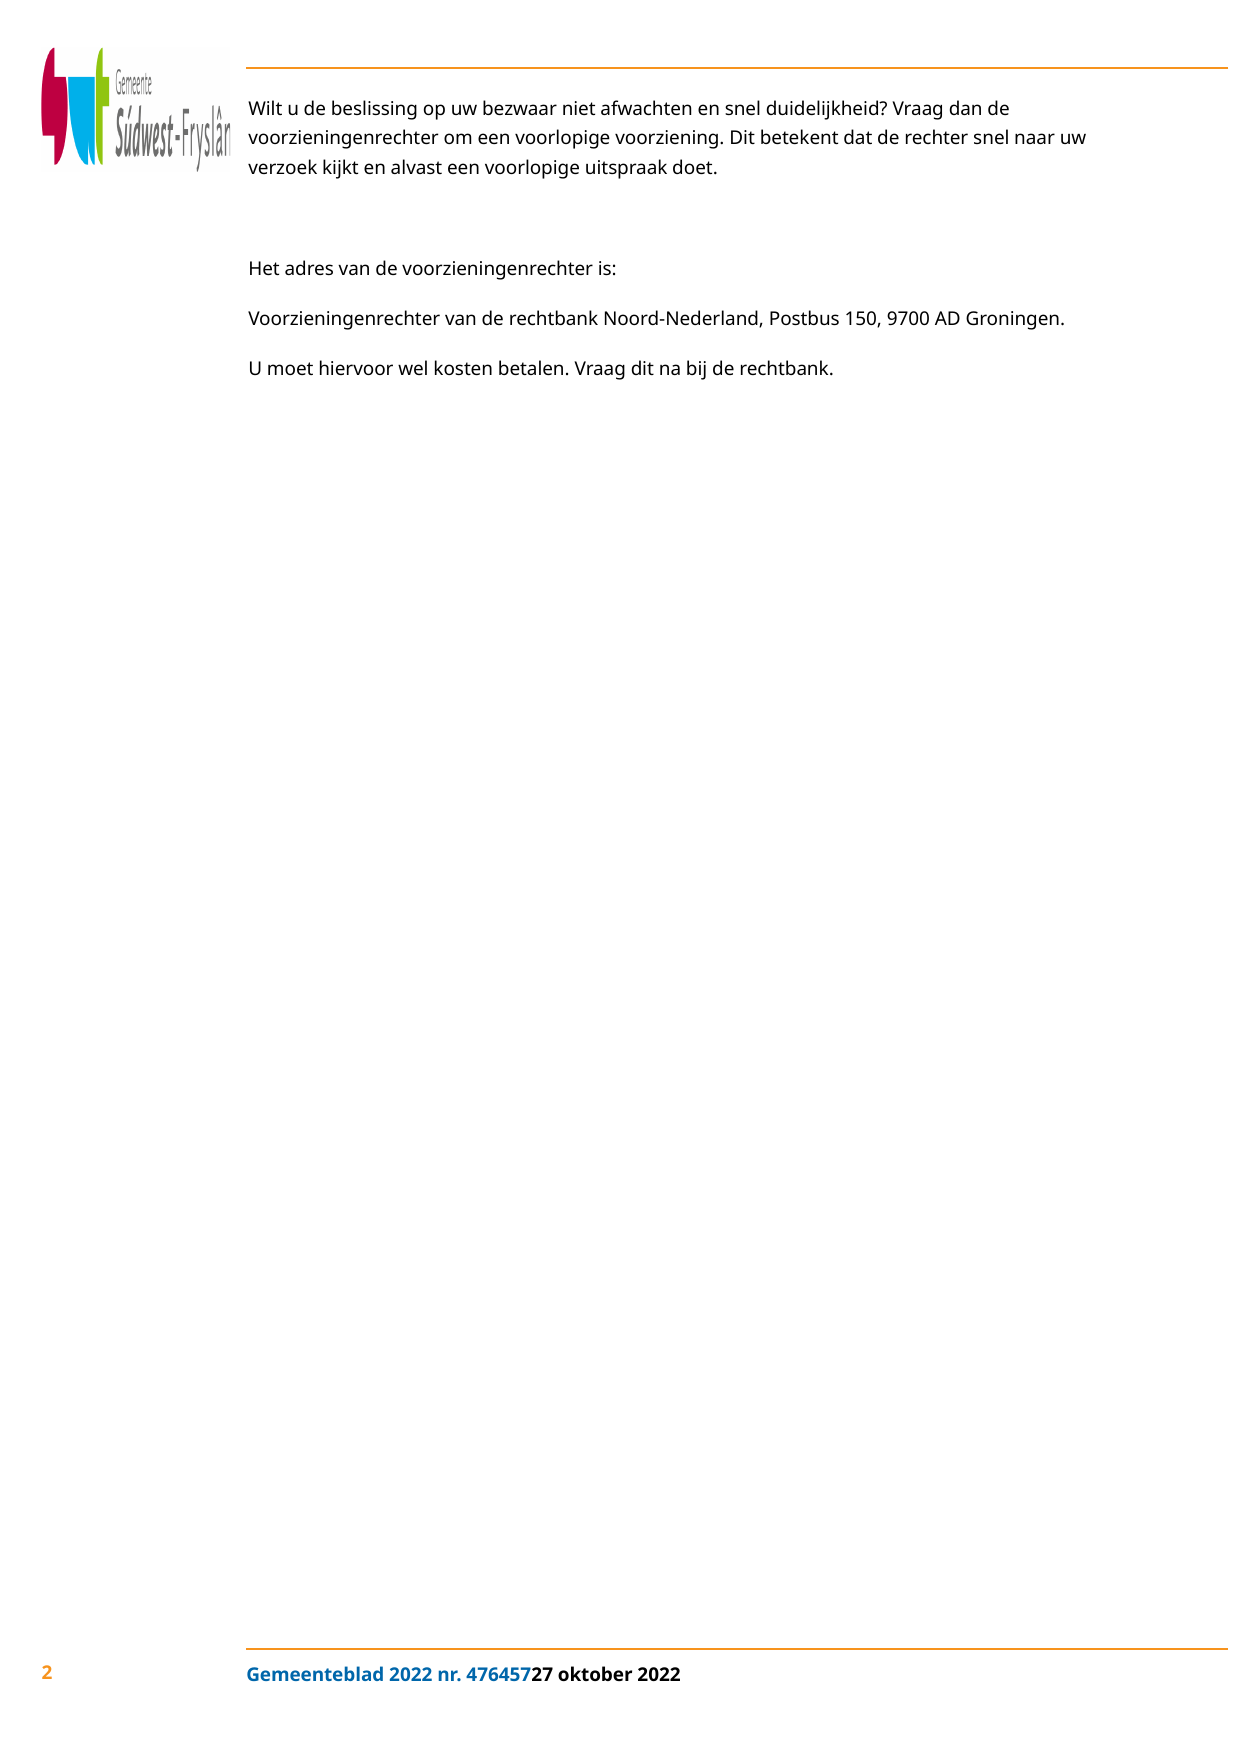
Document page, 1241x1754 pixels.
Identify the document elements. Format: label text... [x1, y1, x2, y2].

text Wilt u de beslissing op uw bezwaar niet afwachten en snel duidelijkheid? Vraag dan de voorzieningenrechter om een voorlopige voorziening. Dit betekent dat de rechter snel naar uw verzoek kijkt en alvast een voorlopige uitspraak doet. [248, 95, 1152, 180]
text U moet hiervoor wel kosten betalen. Vraag dit na bij de rechtbank. [248, 356, 1152, 381]
text Voorzieningenrechter van de rechtbank Noord-Nederland, Postbus 150, 9700 AD Groningen. [248, 305, 1152, 331]
text Het adres van de voorzieningenrechter is: [248, 255, 1152, 281]
picture [41, 47, 231, 172]
